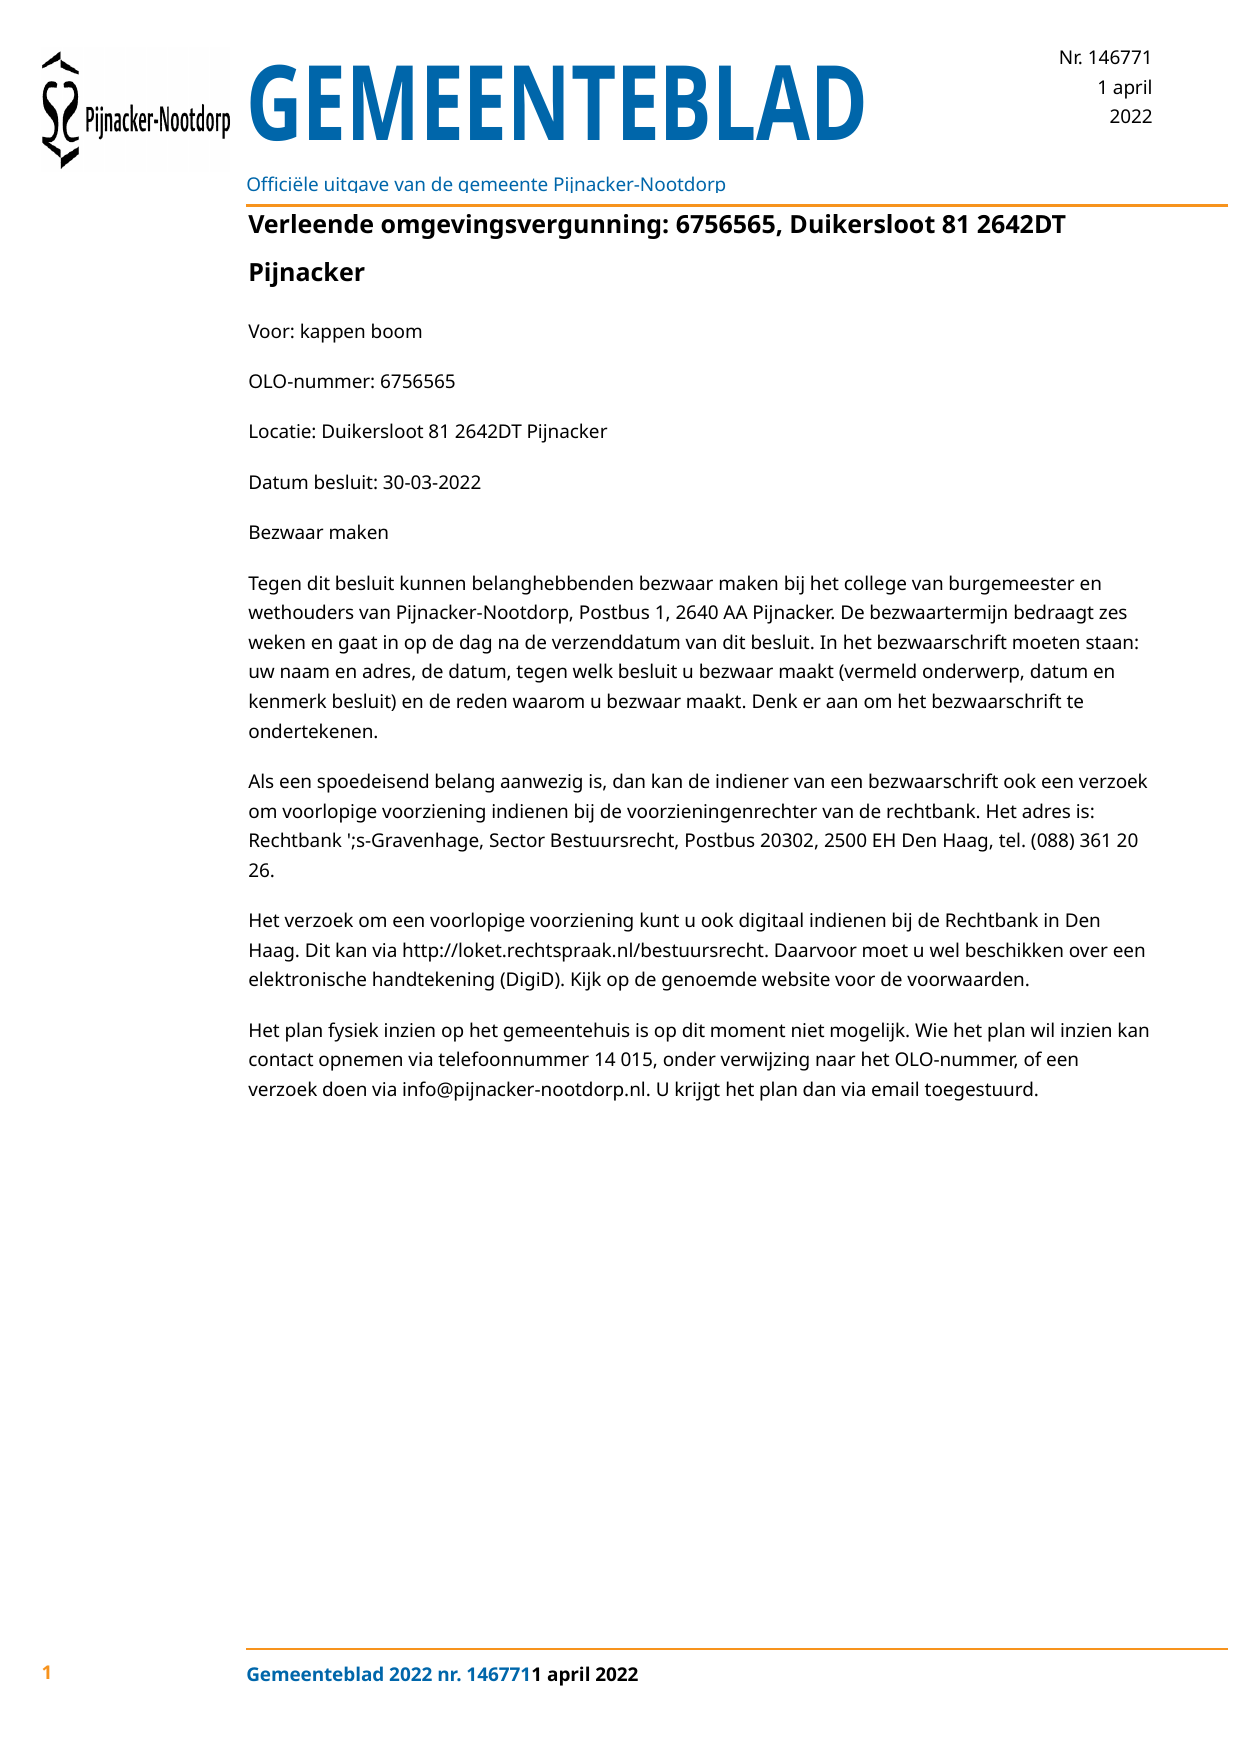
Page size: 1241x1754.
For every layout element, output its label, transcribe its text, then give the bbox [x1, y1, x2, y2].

text Verleende omgevingsvergunning: 6756565, Duikersloot 81 2642DT Pijnacker [248, 207, 1152, 288]
picture [41, 47, 231, 172]
text Het plan fysiek inzien op het gemeentehuis is op dit moment niet mogelijk. Wie het plan wil inzien kan contact opnemen via telefoonnummer 14 015, onder verwijzing naar het OLO-nummer, of een verzoek doen via info@pijnacker-nootdorp.nl. U krijgt het plan dan via email toegestuurd. [248, 1017, 1152, 1102]
text Bezwaar maken [248, 519, 1152, 545]
text Tegen dit besluit kunnen belanghebbenden bezwaar maken bij het college van burgemeester en wethouders van Pijnacker-Nootdorp, Postbus 1, 2640 AA Pijnacker. De bezwaartermijn bedraagt zes weken en gaat in op de dag na de verzenddatum van dit besluit. In het bezwaarschrift moeten staan: uw naam en adres, de datum, tegen welk besluit u bezwaar maakt (vermeld onderwerp, datum en kenmerk besluit) en de reden waarom u bezwaar maakt. Denk er aan om het bezwaarschrift te ondertekenen. [248, 570, 1152, 744]
text Locatie: Duikersloot 81 2642DT Pijnacker [248, 419, 1152, 444]
text Datum besluit: 30-03-2022 [248, 469, 1152, 495]
text Het verzoek om een voorlopige voorziening kunt u ook digitaal indienen bij de Rechtbank in Den Haag. Dit kan via http://loket.rechtspraak.nl/bestuursrecht. Daarvoor moet u wel beschikken over een elektronische handtekening (DigiD). Kijk op de genoemde website voor de voorwaarden. [248, 907, 1152, 992]
text Als een spoedeisend belang aanwezig is, dan kan de indiener van een bezwaarschrift ook een verzoek om voorlopige voorziening indienen bij de voorzieningenrechter van de rechtbank. Het adres is: Rechtbank ';s-Gravenhage, Sector Bestuursrecht, Postbus 20302, 2500 EH Den Haag, tel. (088) 361 20 26. [248, 768, 1152, 883]
text OLO-nummer: 6756565 [248, 368, 1152, 394]
text Voor: kappen boom [248, 318, 1152, 344]
